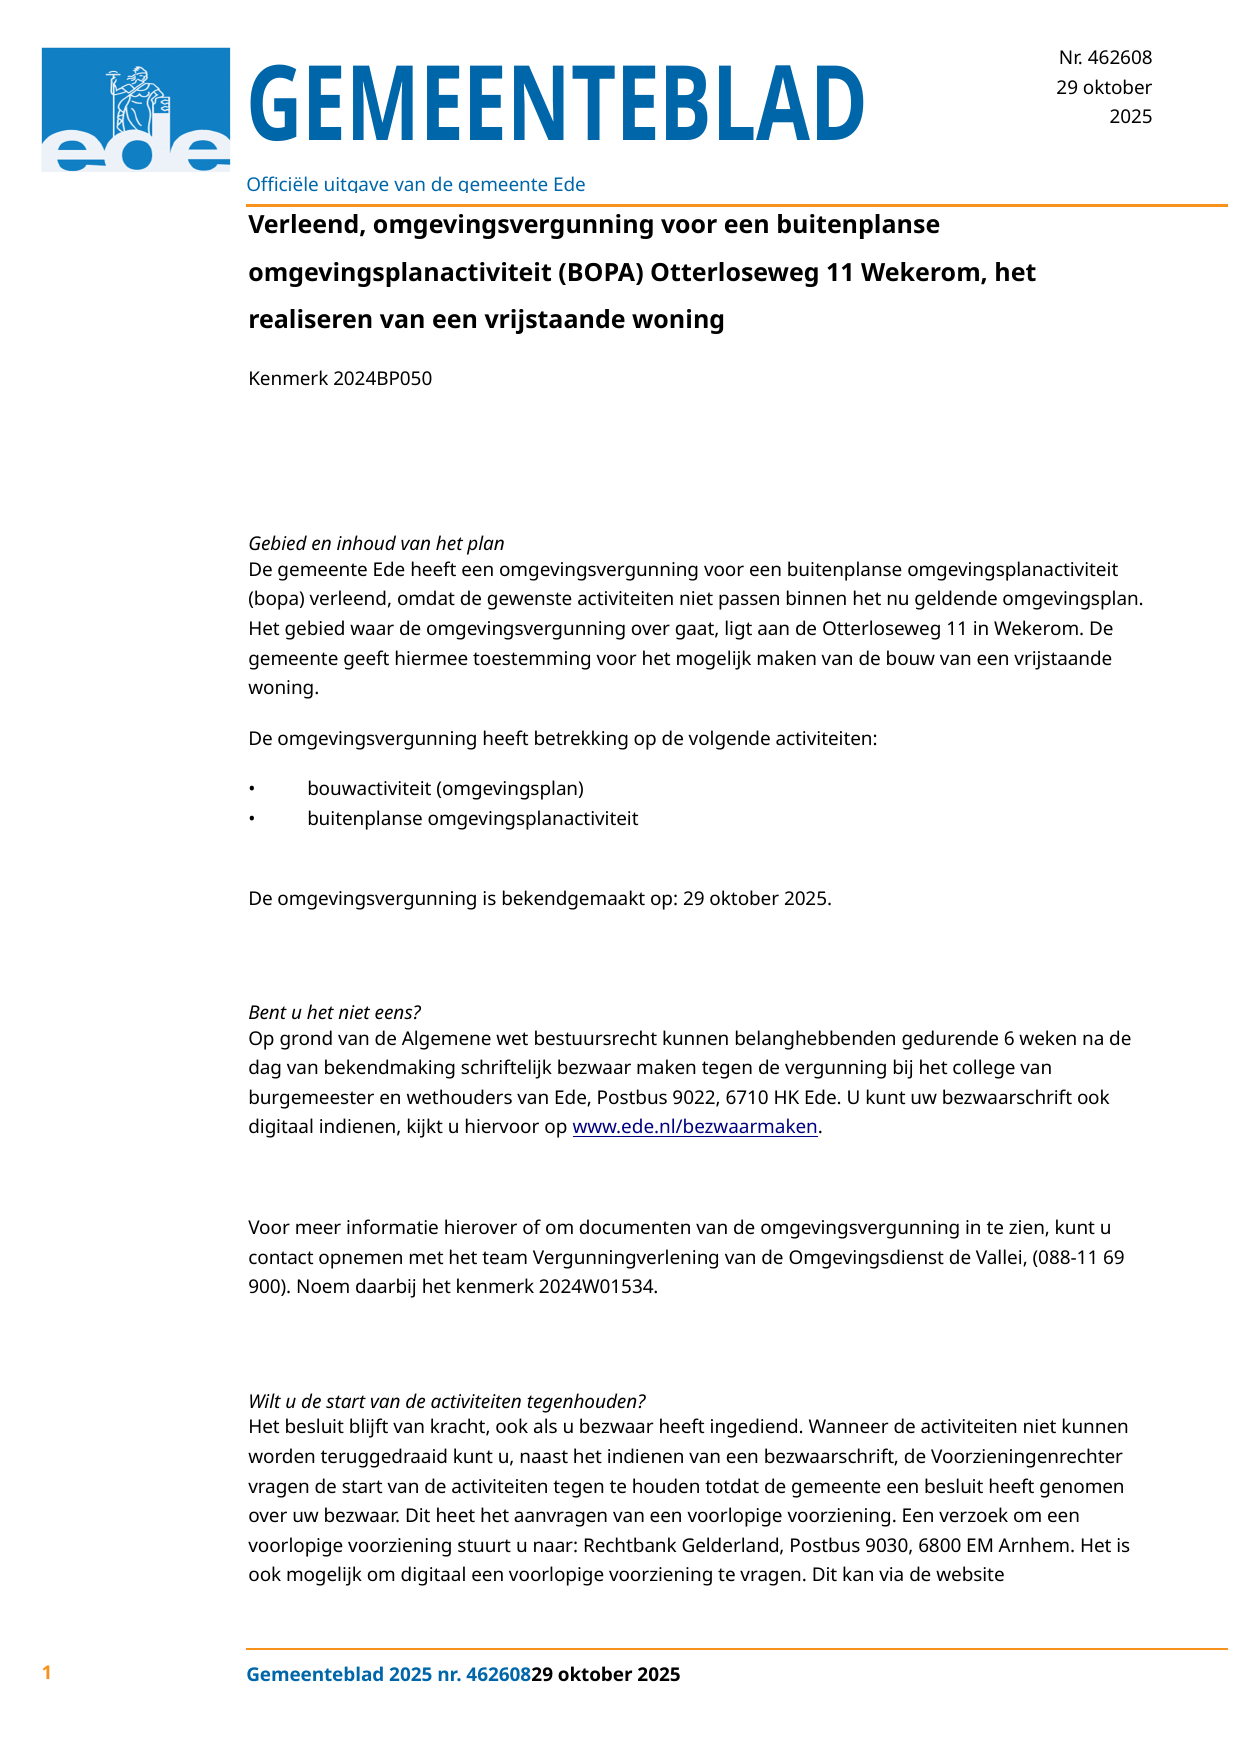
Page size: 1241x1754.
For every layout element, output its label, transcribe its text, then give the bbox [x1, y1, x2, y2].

list buitenplanse omgevingsplanactiviteit [248, 805, 1152, 831]
picture [41, 47, 231, 172]
text Verleend, omgevingsvergunning voor een buitenplanse omgevingsplanactiviteit (BOPA) Otterloseweg 11 Wekerom, het realiseren van een vrijstaande woning [248, 207, 1152, 336]
text Kenmerk 2024BP050 [248, 366, 1152, 391]
text Voor meer informatie hierover of om documenten van de omgevingsvergunning in te zien, kunt u contact opnemen met het team Vergunningverlening van de Omgevingsdienst de Vallei, (088-11 69 900). Noem daarbij het kenmerk 2024W01534. [248, 1214, 1152, 1299]
text Bent u het niet eens? [248, 999, 1152, 1025]
text Wilt u de start van de activiteiten tegenhouden? [248, 1388, 1152, 1414]
text De gemeente Ede heeft een omgevingsvergunning voor een buitenplanse omgevingsplanactiviteit (bopa) verleend, omdat de gewenste activiteiten niet passen binnen het nu geldende omgevingsplan. Het gebied waar de omgevingsvergunning over gaat, ligt aan de Otterloseweg 11 in Wekerom. De gemeente geeft hiermee toestemming voor het mogelijk maken van de bouw van een vrijstaande woning. [248, 556, 1152, 700]
text De omgevingsvergunning is bekendgemaakt op: 29 oktober 2025. [248, 885, 1152, 911]
text Gebied en inhoud van het plan [248, 530, 1152, 556]
text Op grond van de Algemene wet bestuursrecht kunnen belanghebbenden gedurende 6 weken na de dag van bekendmaking schriftelijk bezwaar maken tegen de vergunning bij het college van burgemeester en wethouders van Ede, Postbus 9022, 6710 HK Ede. U kunt uw bezwaarschrift ook digitaal indienen, kijkt u hiervoor op www.ede.nl/bezwaarmaken. [248, 1025, 1152, 1139]
text De omgevingsvergunning heeft betrekking op de volgende activiteiten: [248, 725, 1152, 751]
list bouwactiviteit (omgevingsplan) [248, 775, 1152, 801]
text Het besluit blijft van kracht, ook als u bezwaar heeft ingediend. Wanneer de activiteiten niet kunnen worden teruggedraaid kunt u, naast het indienen van een bezwaarschrift, de Voorzieningenrechter vragen de start van de activiteiten tegen te houden totdat de gemeente een besluit heeft genomen over uw bezwaar. Dit heet het aanvragen van een voorlopige voorziening. Een verzoek om een voorlopige voorziening stuurt u naar: Rechtbank Gelderland, Postbus 9030, 6800 EM Arnhem. Het is ook mogelijk om digitaal een voorlopige voorziening te vragen. Dit kan via de website [248, 1414, 1152, 1587]
